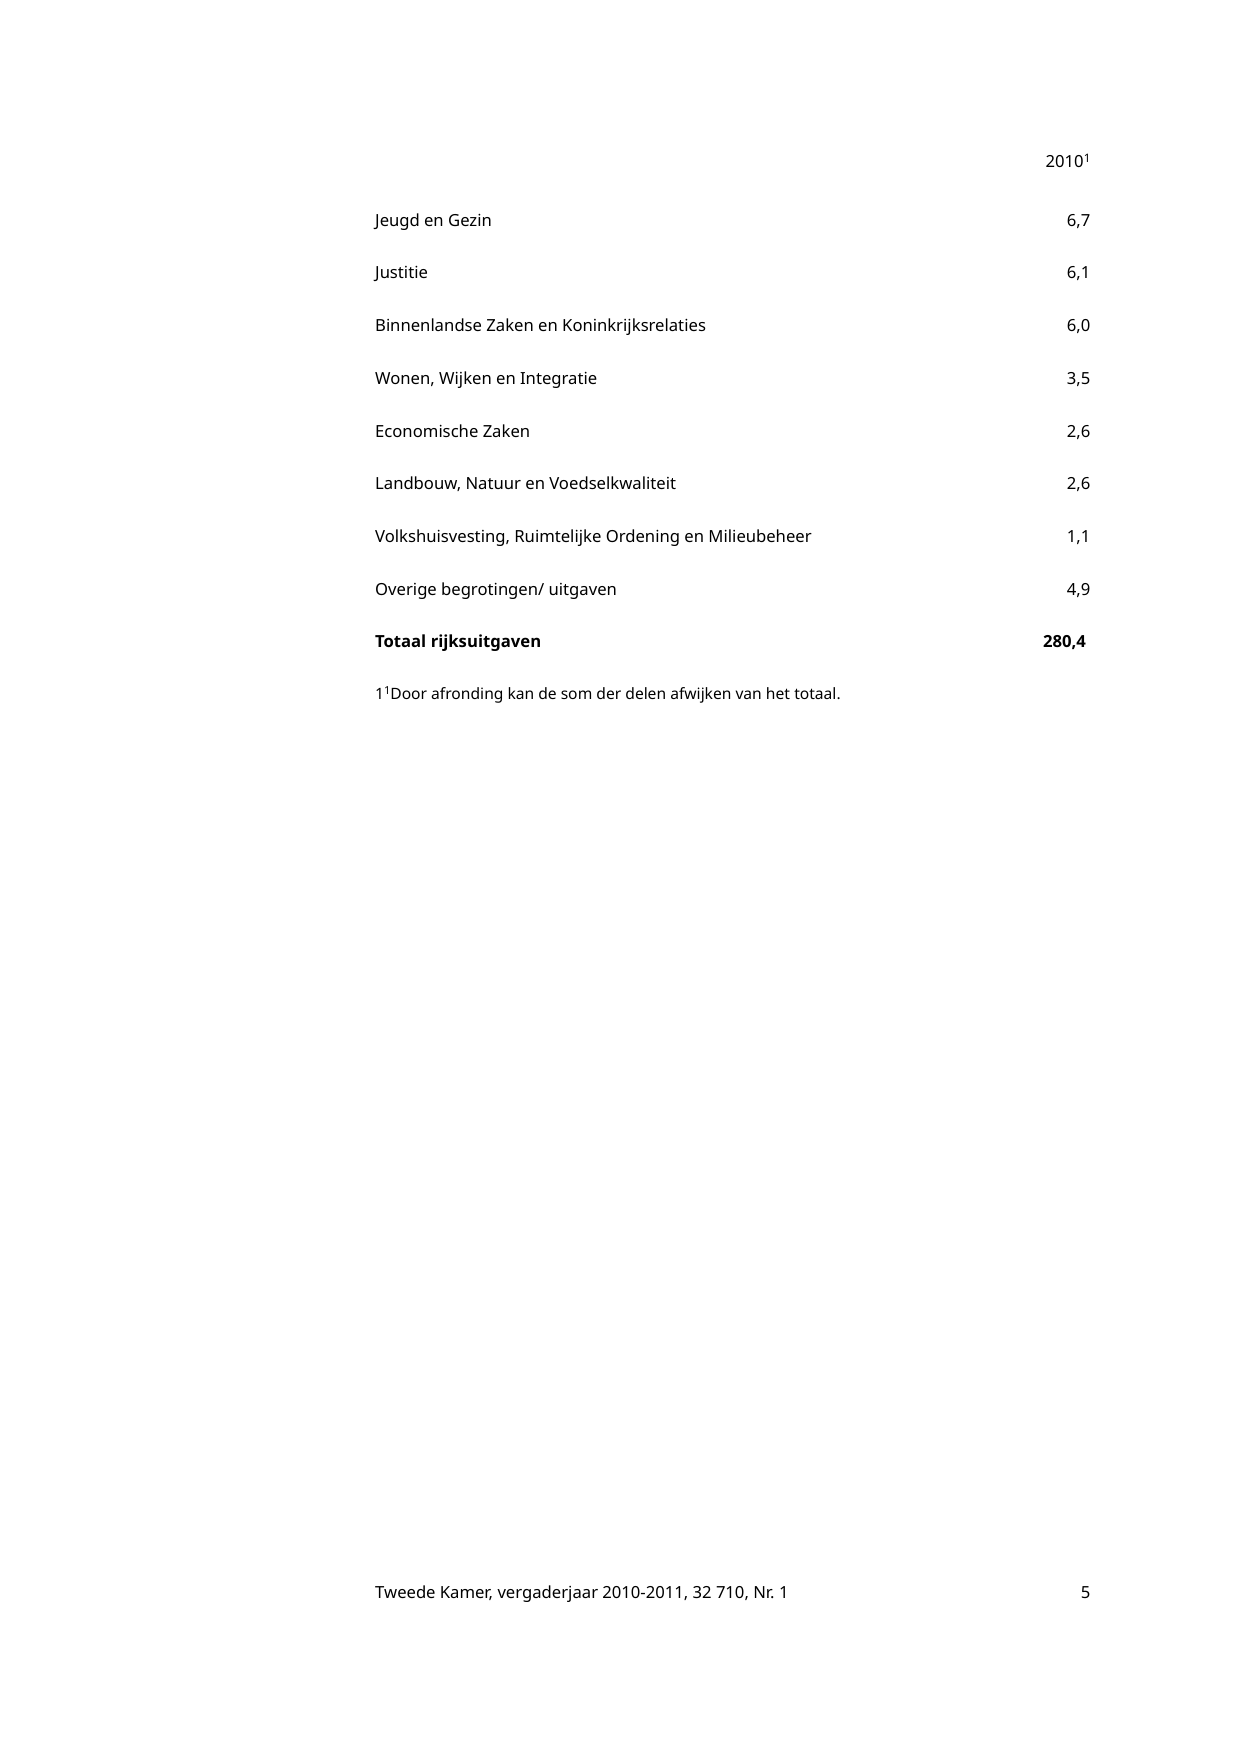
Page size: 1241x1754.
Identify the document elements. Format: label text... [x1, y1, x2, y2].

table_cell 6,1 [883, 261, 1090, 314]
table_cell Totaal rijksuitgaven [375, 630, 883, 683]
table_cell 6,0 [883, 314, 1090, 367]
table_cell Binnenlandse Zaken en Koninkrijksrelaties [375, 314, 883, 367]
table_cell Economische Zaken [375, 419, 883, 472]
table_cell Justitie [375, 261, 883, 314]
table_header [375, 150, 883, 208]
table_cell 4,9 [883, 578, 1090, 630]
table_cell Jeugd en Gezin [375, 209, 883, 261]
table_cell Volkshuisvesting, Ruimtelijke Ordening en Milieubeheer [375, 525, 883, 577]
table_cell Overige begrotingen/ uitgaven [375, 578, 883, 630]
table_cell 280,4 [883, 630, 1090, 683]
table_cell 1,1 [883, 525, 1090, 577]
table_cell 3,5 [883, 367, 1090, 419]
table_cell Landbouw, Natuur en Voedselkwaliteit [375, 472, 883, 525]
table_cell 2,6 [883, 472, 1090, 525]
table_cell 2,6 [883, 419, 1090, 472]
table_header 20101 [883, 150, 1090, 208]
table_cell 11Door afronding kan de som der delen afwijken van het totaal. [375, 683, 883, 741]
table_cell 6,7 [883, 209, 1090, 261]
table_cell Wonen, Wijken en Integratie [375, 367, 883, 419]
